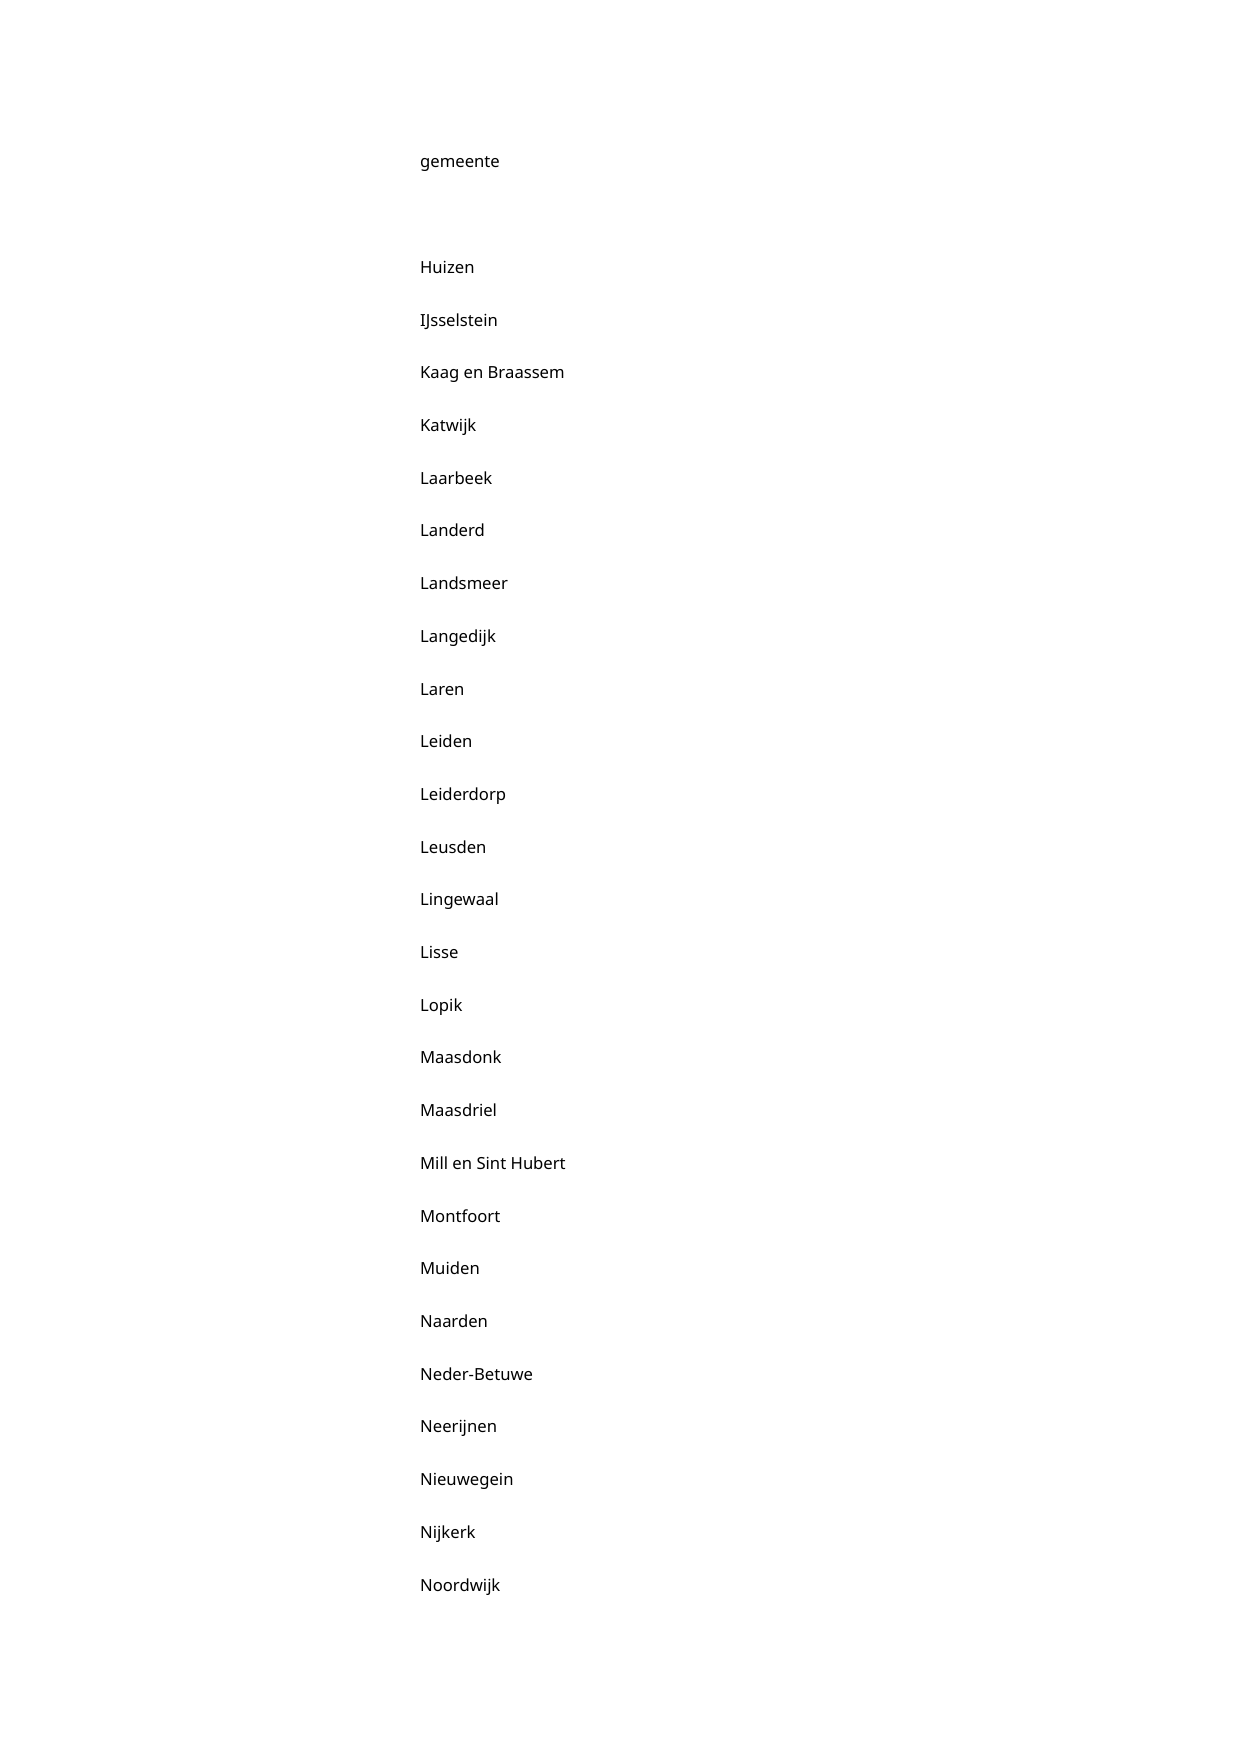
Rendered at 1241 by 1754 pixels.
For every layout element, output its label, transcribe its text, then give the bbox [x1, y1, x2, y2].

table_cell Laren [420, 677, 1090, 730]
table_cell Neerijnen [420, 1415, 1090, 1468]
table_cell Maasdriel [420, 1099, 1090, 1151]
table_cell Landerd [420, 519, 1090, 572]
table_cell [420, 203, 1090, 255]
table_cell Maasdonk [420, 1046, 1090, 1099]
table_header gemeente [420, 150, 1090, 203]
table_cell Landsmeer [420, 572, 1090, 624]
table_cell Muiden [420, 1257, 1090, 1309]
table_cell Leusden [420, 835, 1090, 888]
table_cell IJsselstein [420, 308, 1090, 361]
table_cell Lingewaal [420, 888, 1090, 941]
table_cell Katwijk [420, 414, 1090, 466]
table_cell Mill en Sint Hubert [420, 1151, 1090, 1204]
table_cell Lisse [420, 941, 1090, 993]
table_cell Leiderdorp [420, 783, 1090, 835]
table_cell Langedijk [420, 624, 1090, 677]
table_cell Nijkerk [420, 1520, 1090, 1573]
table_cell Neder-Betuwe [420, 1362, 1090, 1415]
table_cell Laarbeek [420, 466, 1090, 519]
table_cell Kaag en Braassem [420, 361, 1090, 413]
table_cell Naarden [420, 1310, 1090, 1362]
table_cell Huizen [420, 255, 1090, 308]
table_cell Leiden [420, 730, 1090, 782]
table_cell Montfoort [420, 1204, 1090, 1257]
table_cell Lopik [420, 993, 1090, 1046]
table_cell Nieuwegein [420, 1468, 1090, 1520]
table_cell Noordwijk [420, 1573, 1090, 1596]
